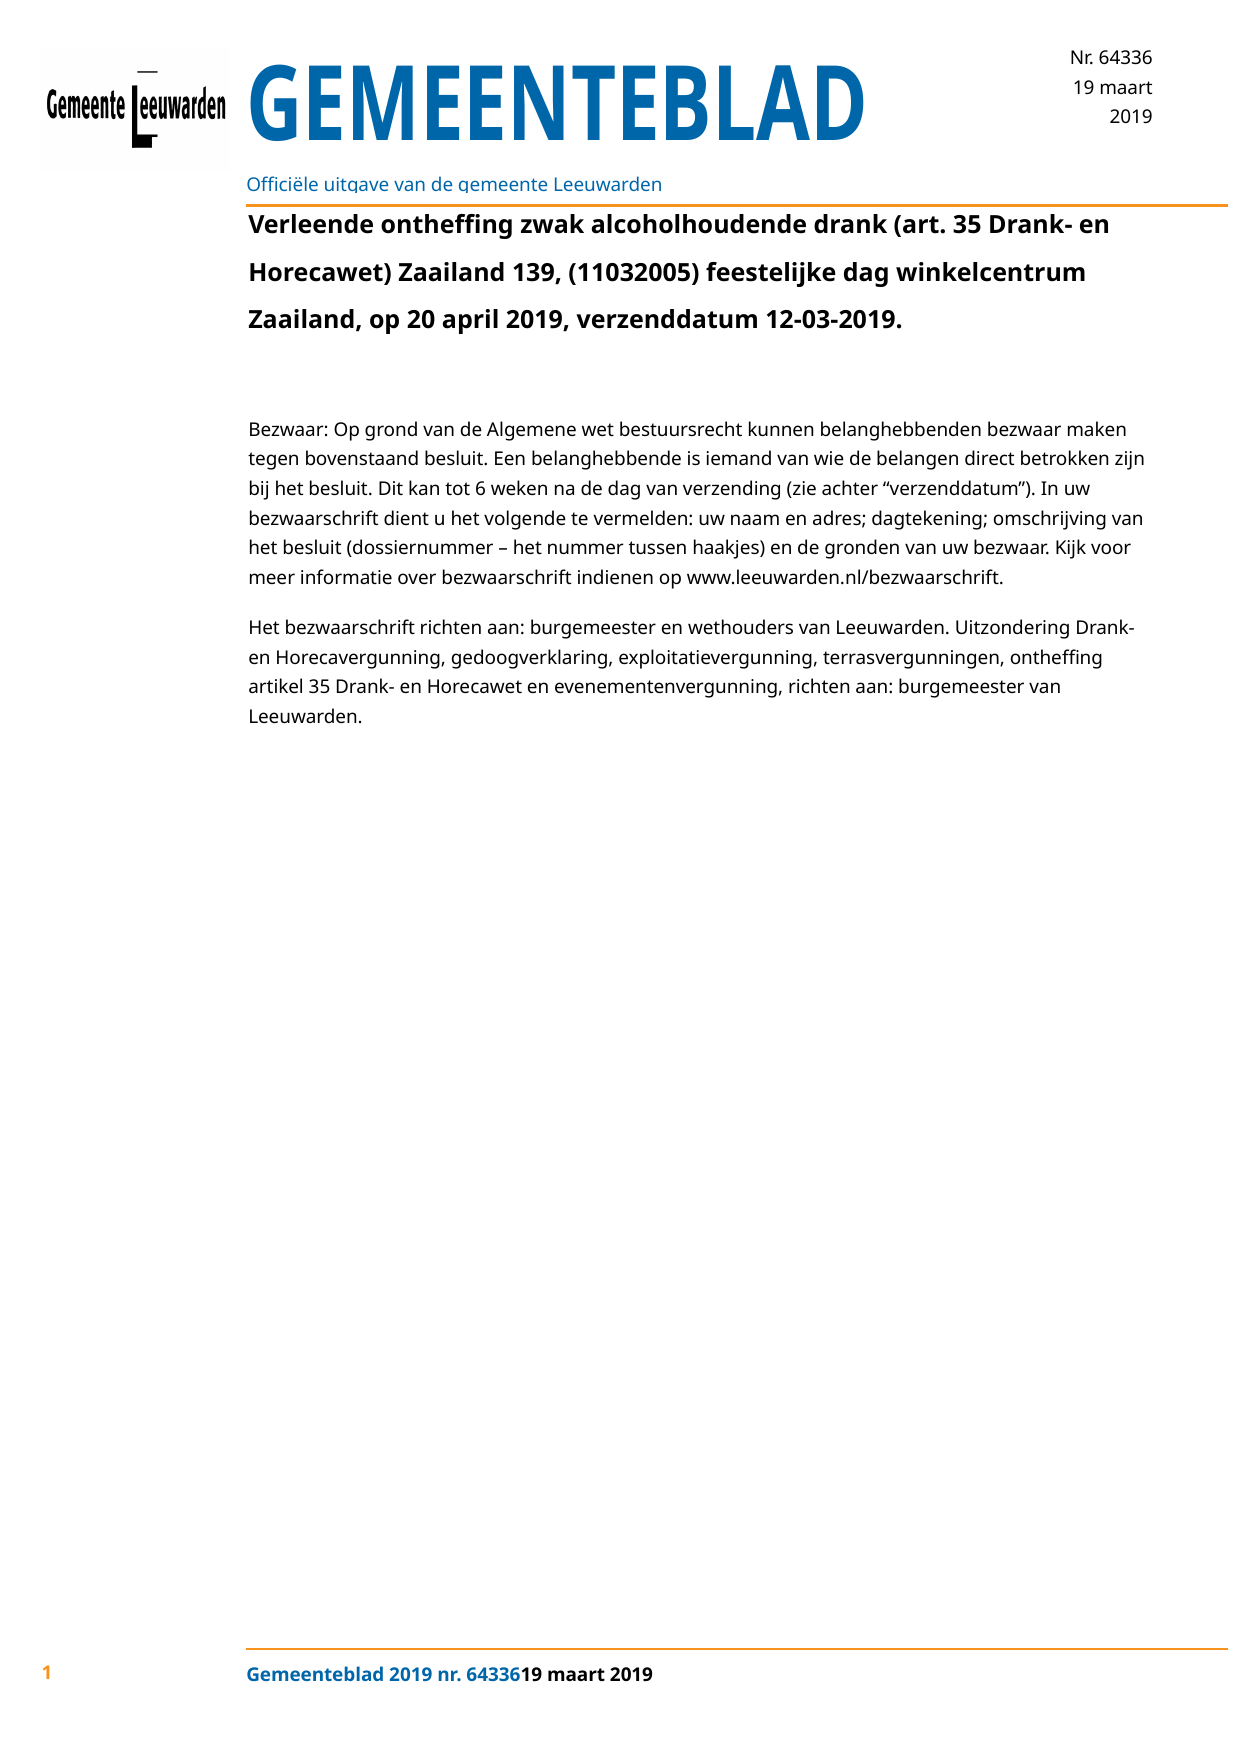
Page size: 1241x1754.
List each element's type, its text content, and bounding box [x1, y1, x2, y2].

text Verleende ontheffing zwak alcoholhoudende drank (art. 35 Drank- en Horecawet) Zaailand 139, (11032005) feestelijke dag winkelcentrum Zaailand, op 20 april 2019, verzenddatum 12-03-2019. [248, 207, 1152, 336]
text Het bezwaarschrift richten aan: burgemeester en wethouders van Leeuwarden. Uitzondering Drank- en Horecavergunning, gedoogverklaring, exploitatievergunning, terrasvergunningen, ontheffing artikel 35 Drank- en Horecawet en evenementenvergunning, richten aan: burgemeester van Leeuwarden. [248, 614, 1152, 729]
picture [41, 47, 231, 172]
text Bezwaar: Op grond van de Algemene wet bestuursrecht kunnen belanghebbenden bezwaar maken tegen bovenstaand besluit. Een belanghebbende is iemand van wie de belangen direct betrokken zijn bij het besluit. Dit kan tot 6 weken na de dag van verzending (zie achter “verzenddatum”). In uw bezwaarschrift dient u het volgende te vermelden: uw naam en adres; dagtekening; omschrijving van het besluit (dossiernummer – het nummer tussen haakjes) en de gronden van uw bezwaar. Kijk voor meer informatie over bezwaarschrift indienen op www.leeuwarden.nl/bezwaarschrift. [248, 416, 1152, 589]
